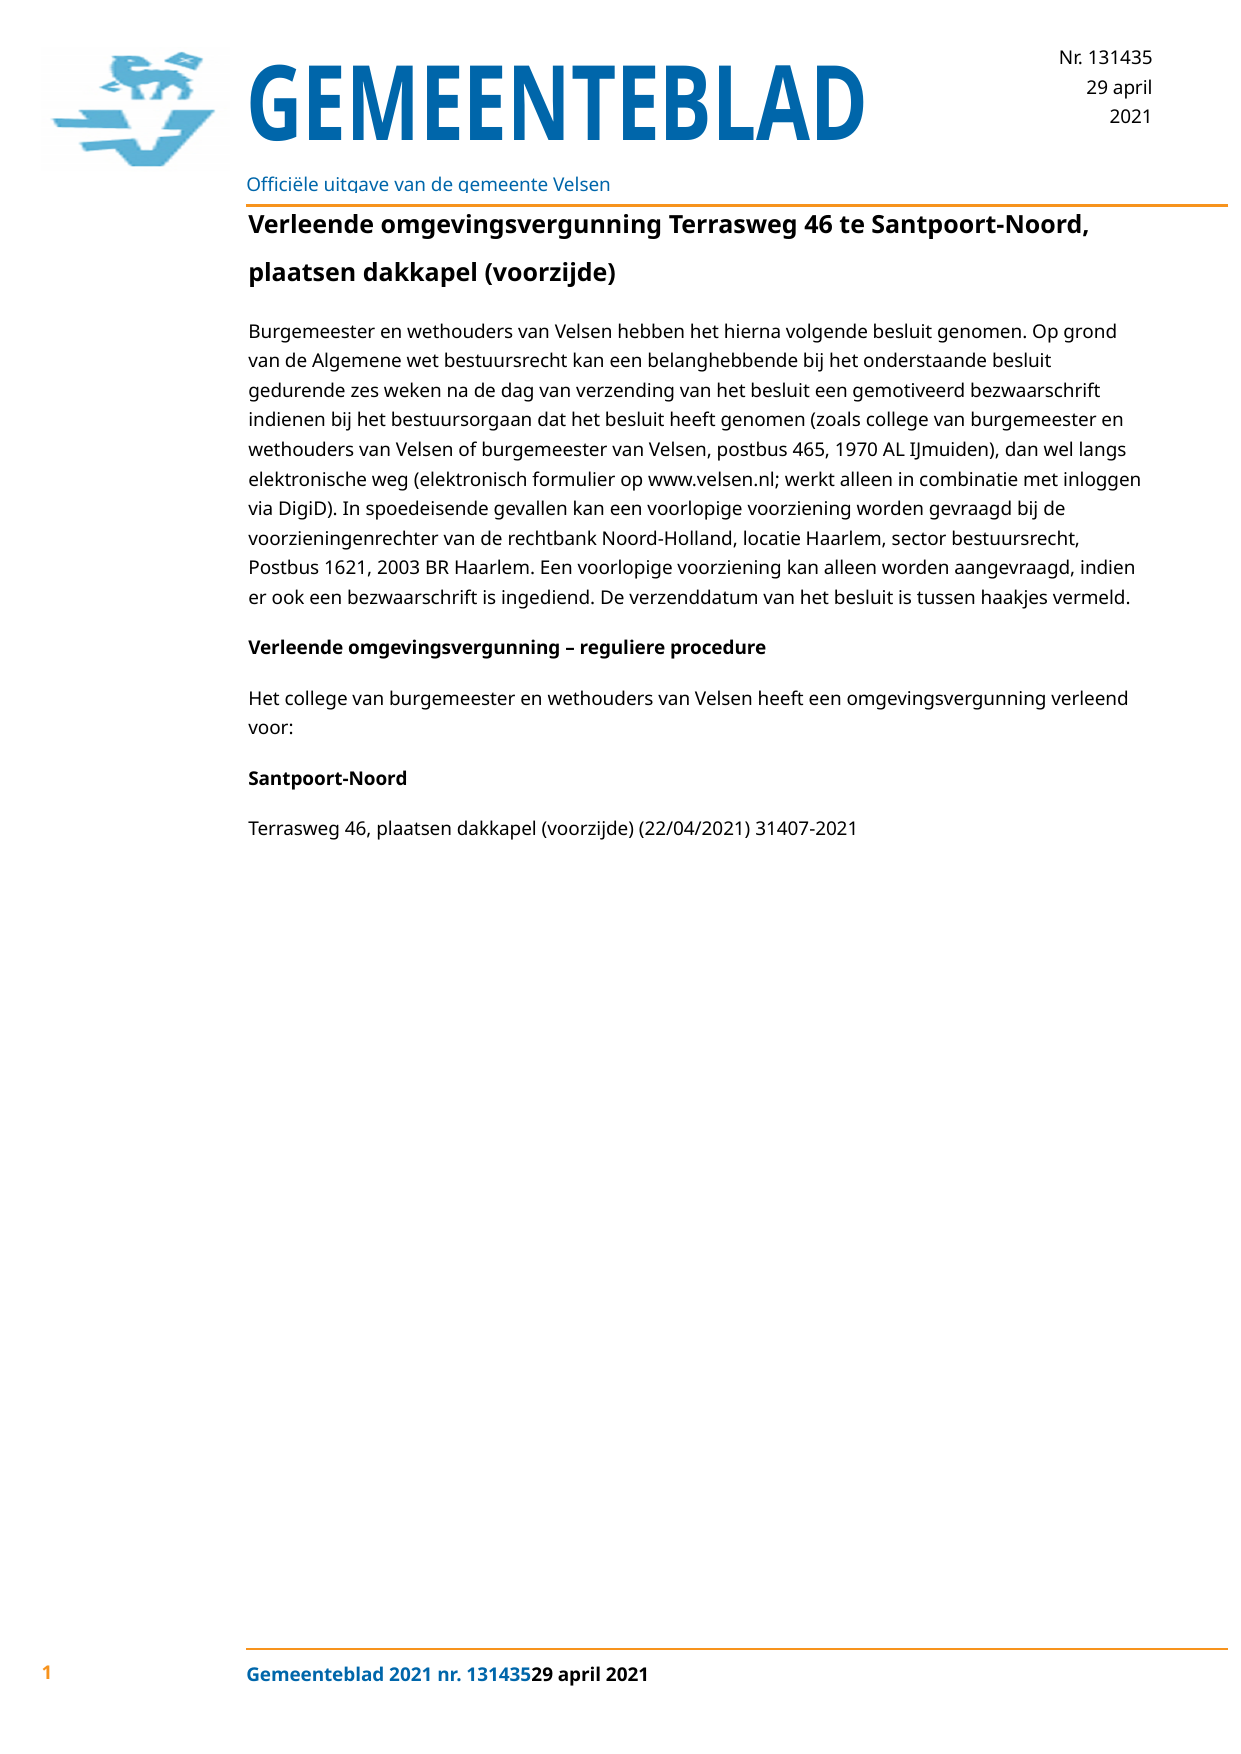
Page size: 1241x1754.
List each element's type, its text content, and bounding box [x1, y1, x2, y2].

text Verleende omgevingsvergunning Terrasweg 46 te Santpoort-Noord, plaatsen dakkapel (voorzijde) [248, 207, 1152, 288]
picture [41, 47, 231, 172]
text Santpoort-Noord [248, 765, 1152, 791]
text Burgemeester en wethouders van Velsen hebben het hierna volgende besluit genomen. Op grond van de Algemene wet bestuursrecht kan een belanghebbende bij het onderstaande besluit gedurende zes weken na de dag van verzending van het besluit een gemotiveerd bezwaarschrift indienen bij het bestuursorgaan dat het besluit heeft genomen (zoals college van burgemeester en wethouders van Velsen of burgemeester van Velsen, postbus 465, 1970 AL IJmuiden), dan wel langs elektronische weg (elektronisch formulier op www.velsen.nl; werkt alleen in combinatie met inloggen via DigiD). In spoedeisende gevallen kan een voorlopige voorziening worden gevraagd bij de voorzieningenrechter van de rechtbank Noord-Holland, locatie Haarlem, sector bestuursrecht, Postbus 1621, 2003 BR Haarlem. Een voorlopige voorziening kan alleen worden aangevraagd, indien er ook een bezwaarschrift is ingediend. De verzenddatum van het besluit is tussen haakjes vermeld. [248, 318, 1152, 610]
text Verleende omgevingsvergunning – reguliere procedure [248, 634, 1152, 660]
text Terrasweg 46, plaatsen dakkapel (voorzijde) (22/04/2021) 31407-2021 [248, 815, 1152, 841]
text Het college van burgemeester en wethouders van Velsen heeft een omgevingsvergunning verleend voor: [248, 685, 1152, 740]
